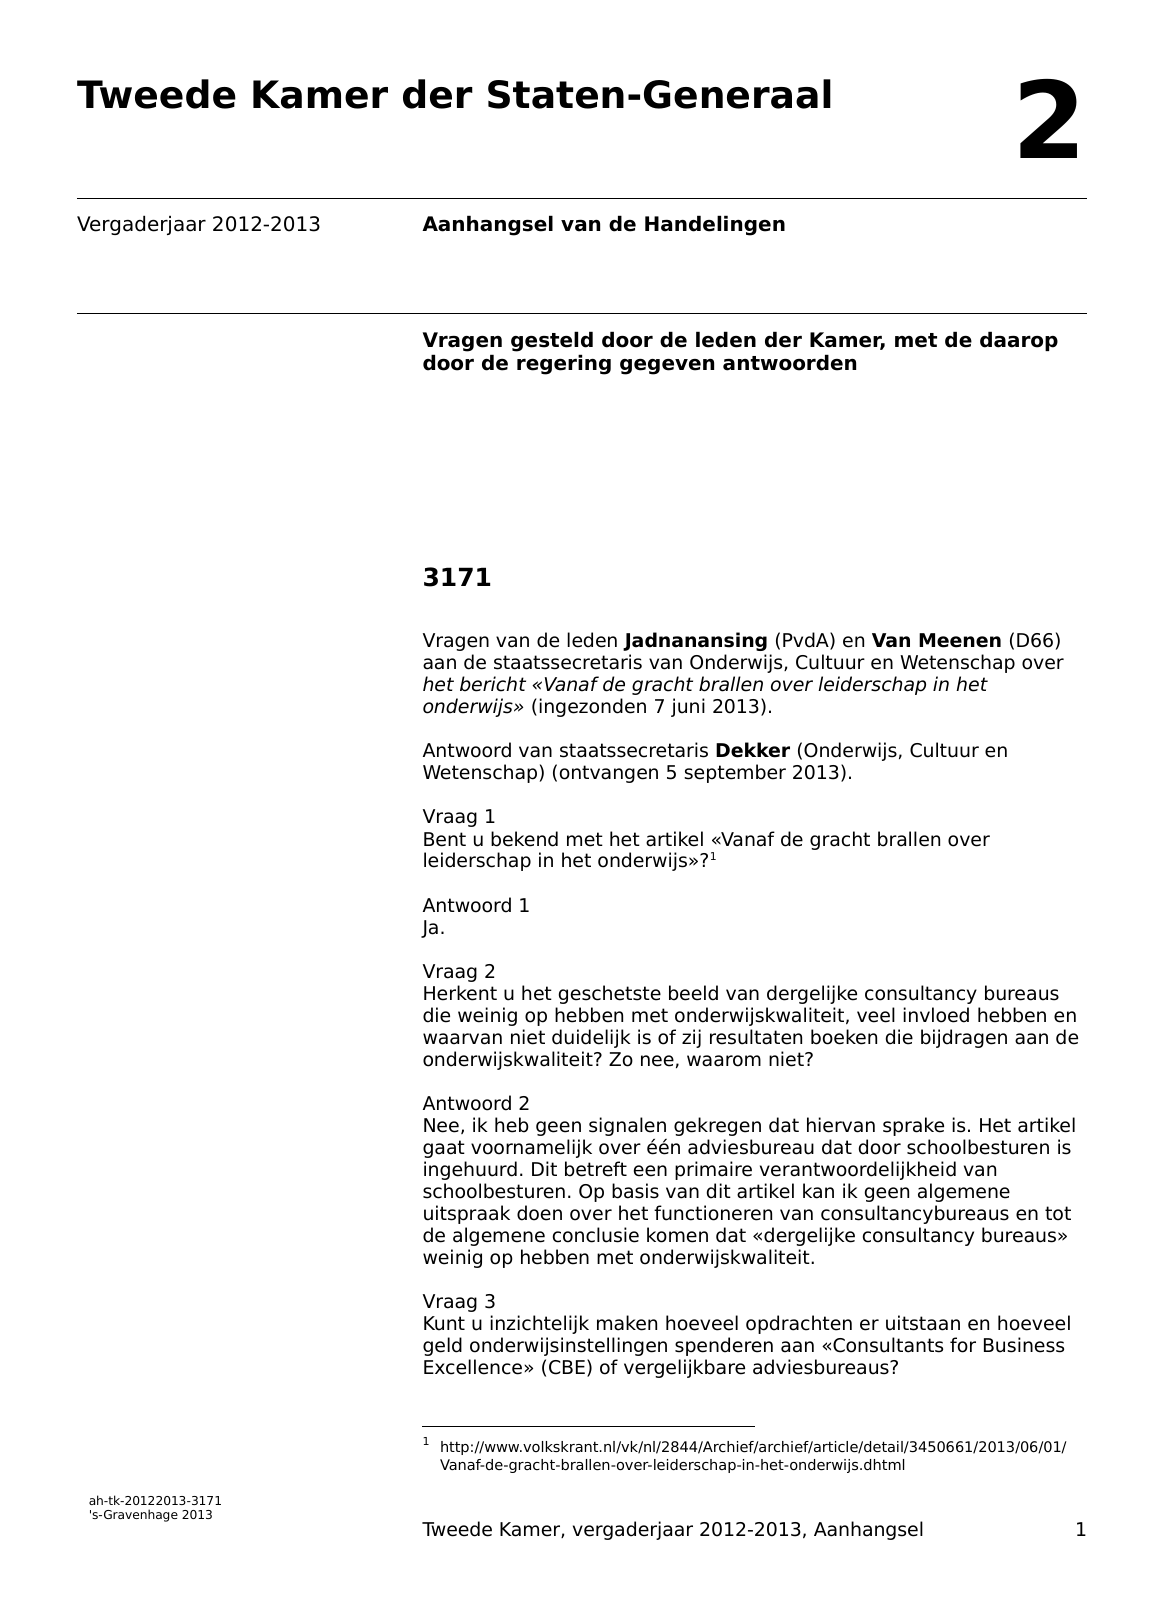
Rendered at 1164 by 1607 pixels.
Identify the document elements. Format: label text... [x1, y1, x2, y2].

table_cell [77, 314, 422, 375]
text ah-tk-20122013-3171 [88, 1494, 323, 1508]
text Antwoord van staatssecretaris Dekker (Onderwijs, Cultuur en Wetenschap) (ontvangen 5 september 2013). [422, 740, 1087, 784]
text Vragen van de leden Jadnanansing (PvdA) en Van Meenen (D66) aan de staatssecretaris van Onderwijs, Cultuur en Wetenschap over het bericht «Vanaf de gracht brallen over leiderschap in het onderwijs» (ingezonden 7 juni 2013). [422, 630, 1087, 718]
text 's-Gravenhage 2013 [88, 1508, 323, 1522]
table_header 2 [886, 59, 1087, 198]
text Vraag 3 [422, 1291, 1087, 1313]
table_cell Vragen gesteld door de leden der Kamer, met de daarop door de regering gegeven antwoorden [422, 314, 1087, 375]
table_cell Aanhangsel van de Handelingen [422, 199, 1087, 313]
text Kunt u inzichtelijk maken hoeveel opdrachten er uitstaan en hoeveel geld onderwijsinstellingen spenderen aan «Consultants for Business Excellence» (CBE) of vergelijkbare adviesbureaus? [422, 1313, 1087, 1379]
text 3171 [422, 563, 1087, 592]
text Nee, ik heb geen signalen gekregen dat hiervan sprake is. Het artikel gaat voornamelijk over één adviesbureau dat door schoolbesturen is ingehuurd. Dit betreft een primaire verantwoordelijkheid van schoolbesturen. Op basis van dit artikel kan ik geen algemene uitspraak doen over het functioneren van consultancybureaus en tot de algemene conclusie komen dat «dergelijke consultancy bureaus» weinig op hebben met onderwijskwaliteit. [422, 1115, 1087, 1269]
table_header Tweede Kamer der Staten-Generaal [77, 59, 886, 198]
table_cell Vergaderjaar 2012-2013 [77, 199, 422, 313]
text http://www.volkskrant.nl/vk/nl/2844/Archief/archief/article/detail/3450661/2013/06/01/Vanaf-de-gracht-brallen-over-leiderschap-in-het-onderwijs.dhtml [422, 1435, 1087, 1474]
text Vraag 1 [422, 806, 1087, 828]
text Vraag 2 [422, 961, 1087, 983]
text Bent u bekend met het artikel «Vanaf de gracht brallen over leiderschap in het onderwijs»? [422, 828, 1087, 872]
text Herkent u het geschetste beeld van dergelijke consultancy bureaus die weinig op hebben met onderwijskwaliteit, veel invloed hebben en waarvan niet duidelijk is of zij resultaten boeken die bijdragen aan de onderwijskwaliteit? Zo nee, waarom niet? [422, 983, 1087, 1071]
text Ja. [422, 917, 1087, 938]
text Antwoord 1 [422, 894, 1087, 917]
text Antwoord 2 [422, 1093, 1087, 1115]
